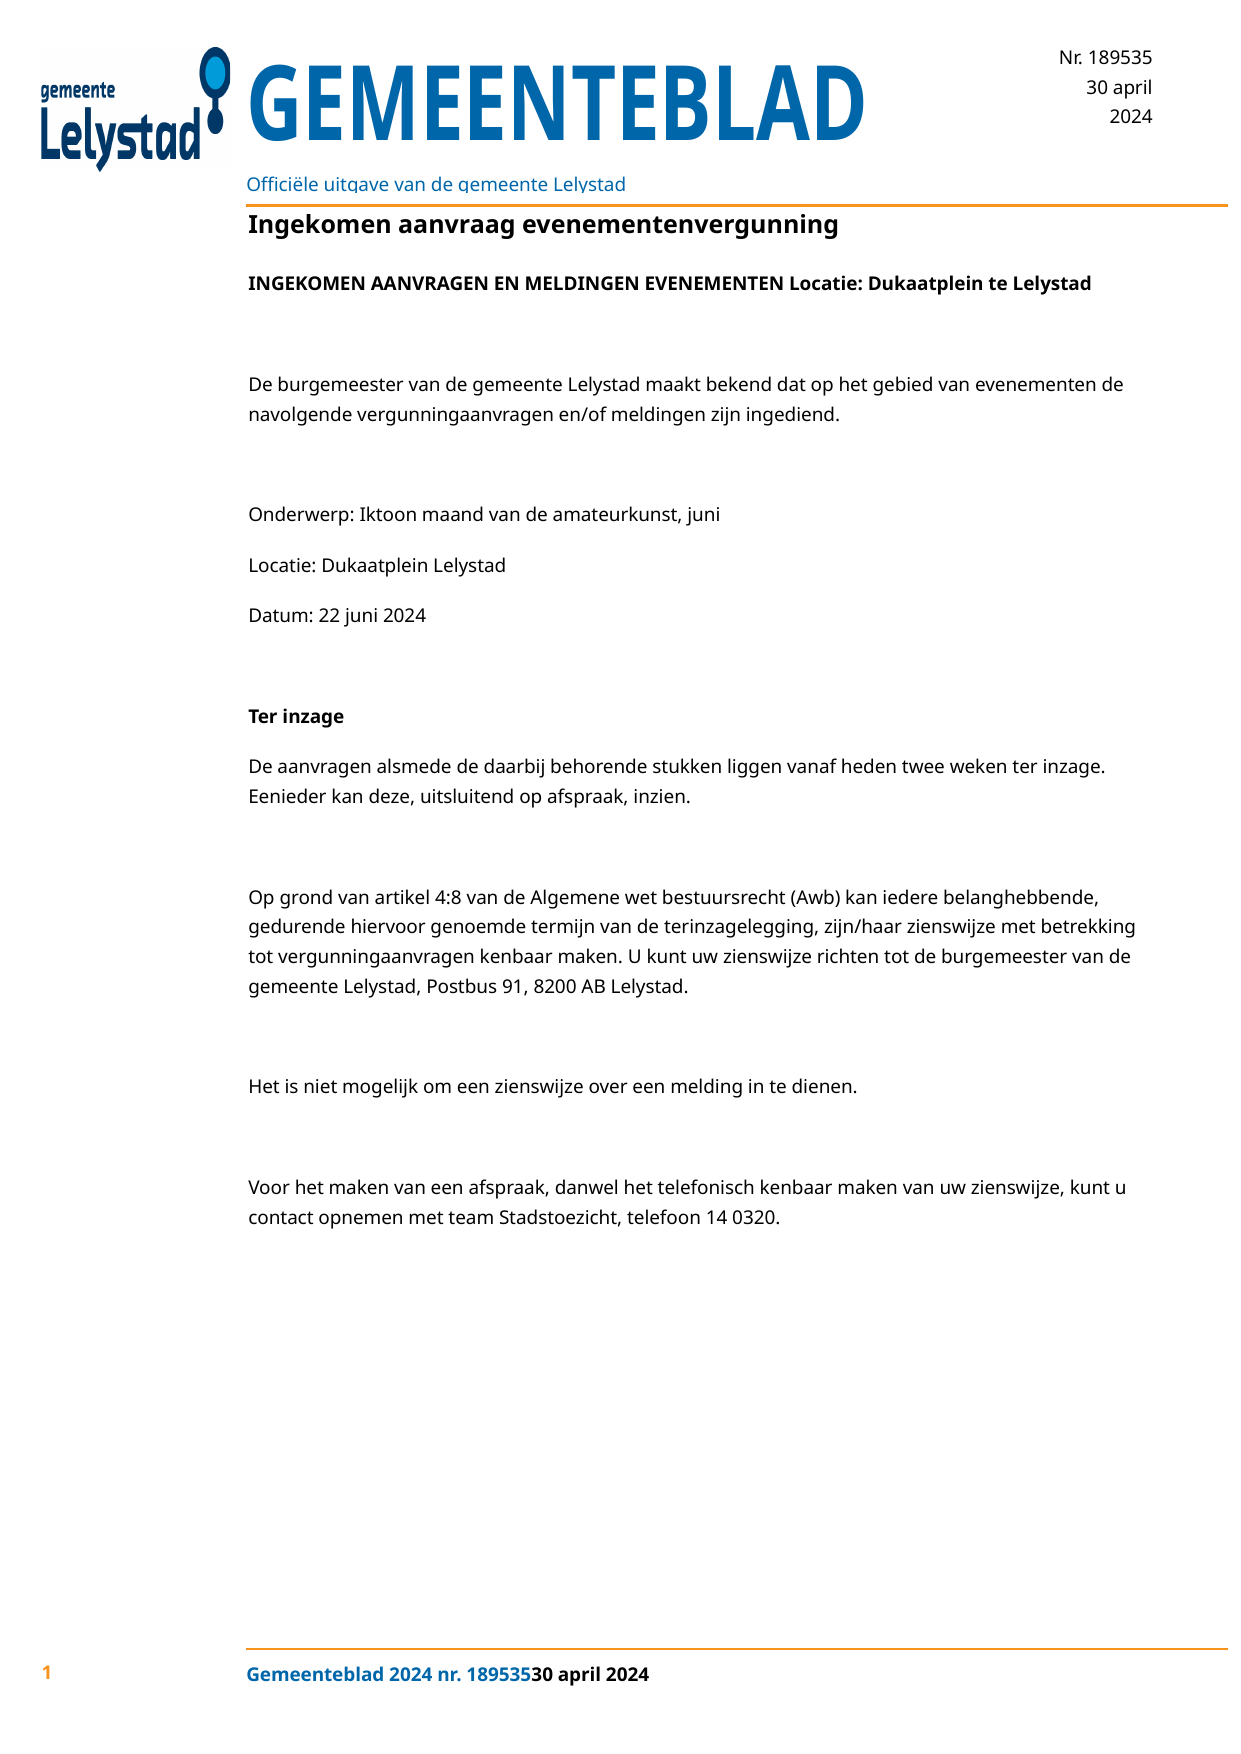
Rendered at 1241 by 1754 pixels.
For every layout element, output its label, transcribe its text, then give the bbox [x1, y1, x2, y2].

text Het is niet mogelijk om een zienswijze over een melding in te dienen. [248, 1074, 1152, 1099]
text INGEKOMEN AANVRAGEN EN MELDINGEN EVENEMENTEN Locatie: Dukaatplein te Lelystad [248, 270, 1152, 296]
text Onderwerp: Iktoon maand van de amateurkunst, juni [248, 502, 1152, 527]
text Datum: 22 juni 2024 [248, 602, 1152, 628]
text Op grond van artikel 4:8 van de Algemene wet bestuursrecht (Awb) kan iedere belanghebbende, gedurende hiervoor genoemde termijn van de terinzagelegging, zijn/haar zienswijze met betrekking tot vergunningaanvragen kenbaar maken. U kunt uw zienswijze richten tot de burgemeester van de gemeente Lelystad, Postbus 91, 8200 AB Lelystad. [248, 884, 1152, 998]
picture [41, 47, 231, 172]
text Ter inzage [248, 703, 1152, 729]
text De aanvragen alsmede de daarbij behorende stukken liggen vanaf heden twee weken ter inzage. Eenieder kan deze, uitsluitend op afspraak, inzien. [248, 754, 1152, 809]
text Ingekomen aanvraag evenementenvergunning [248, 207, 1152, 241]
text Voor het maken van een afspraak, danwel het telefonisch kenbaar maken van uw zienswijze, kunt u contact opnemen met team Stadstoezicht, telefoon 14 0320. [248, 1174, 1152, 1230]
text Locatie: Dukaatplein Lelystad [248, 552, 1152, 578]
text De burgemeester van de gemeente Lelystad maakt bekend dat op het gebied van evenementen de navolgende vergunningaanvragen en/of meldingen zijn ingediend. [248, 371, 1152, 426]
